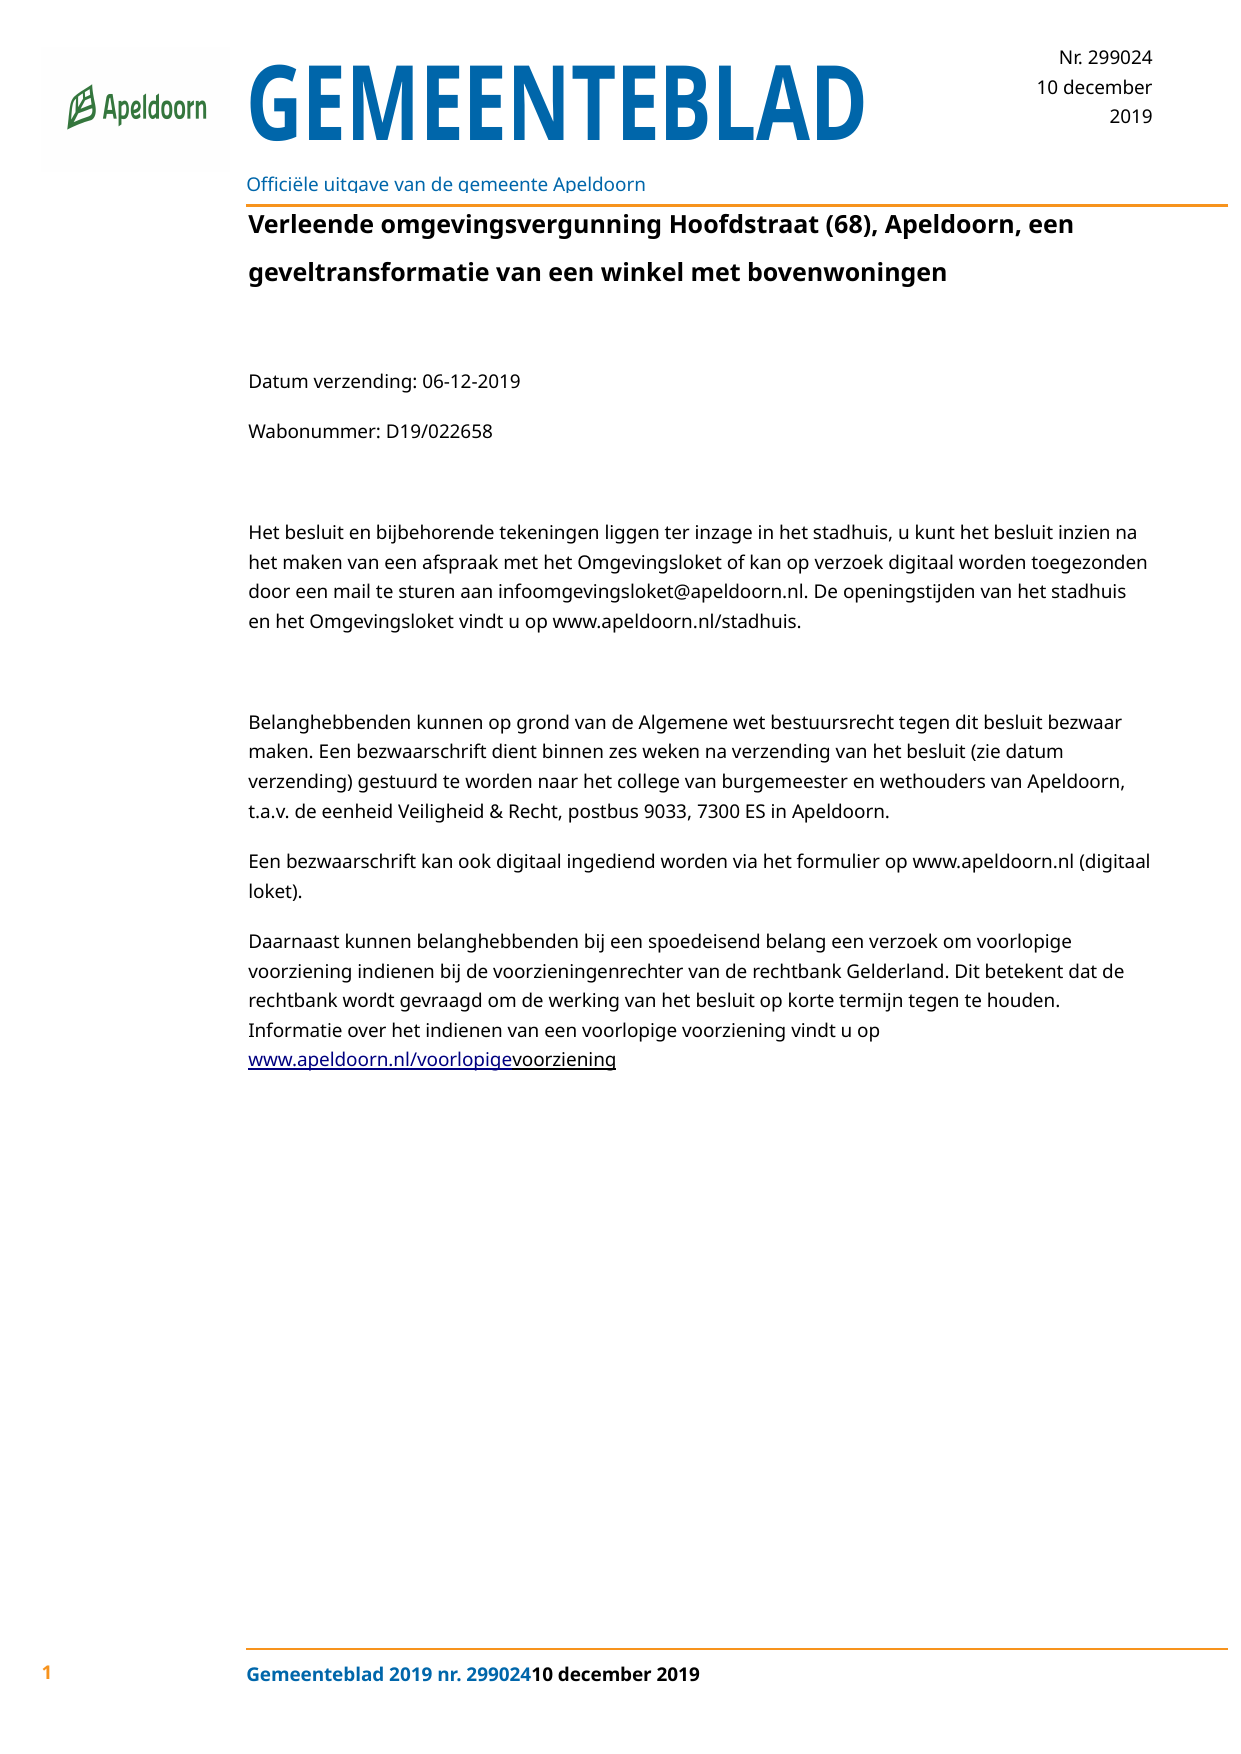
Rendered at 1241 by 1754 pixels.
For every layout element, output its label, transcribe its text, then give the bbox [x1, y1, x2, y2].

text Belanghebbenden kunnen op grond van de Algemene wet bestuursrecht tegen dit besluit bezwaar maken. Een bezwaarschrift dient binnen zes weken na verzending van het besluit (zie datum verzending) gestuurd te worden naar het college van burgemeester en wethouders van Apeldoorn, t.a.v. de eenheid Veiligheid & Recht, postbus 9033, 7300 ES in Apeldoorn. [248, 709, 1152, 824]
text Het besluit en bijbehorende tekeningen liggen ter inzage in het stadhuis, u kunt het besluit inzien na het maken van een afspraak met het Omgevingsloket of kan op verzoek digitaal worden toegezonden door een mail te sturen aan infoomgevingsloket@apeldoorn.nl. De openingstijden van het stadhuis en het Omgevingsloket vindt u op www.apeldoorn.nl/stadhuis. [248, 519, 1152, 634]
text Verleende omgevingsvergunning Hoofdstraat (68), Apeldoorn, een geveltransformatie van een winkel met bovenwoningen [248, 207, 1152, 288]
text Daarnaast kunnen belanghebbenden bij een spoedeisend belang een verzoek om voorlopige voorziening indienen bij de voorzieningenrechter van de rechtbank Gelderland. Dit betekent dat de rechtbank wordt gevraagd om de werking van het besluit op korte termijn tegen te houden. Informatie over het indienen van een voorlopige voorziening vindt u op www.apeldoorn.nl/voorlopigevoorziening [248, 928, 1152, 1072]
text Een bezwaarschrift kan ook digitaal ingediend worden via het formulier op www.apeldoorn.nl (digitaal loket). [248, 848, 1152, 904]
text Datum verzending: 06-12-2019 [248, 368, 1152, 394]
picture [41, 47, 231, 172]
text Wabonummer: D19/022658 [248, 419, 1152, 444]
